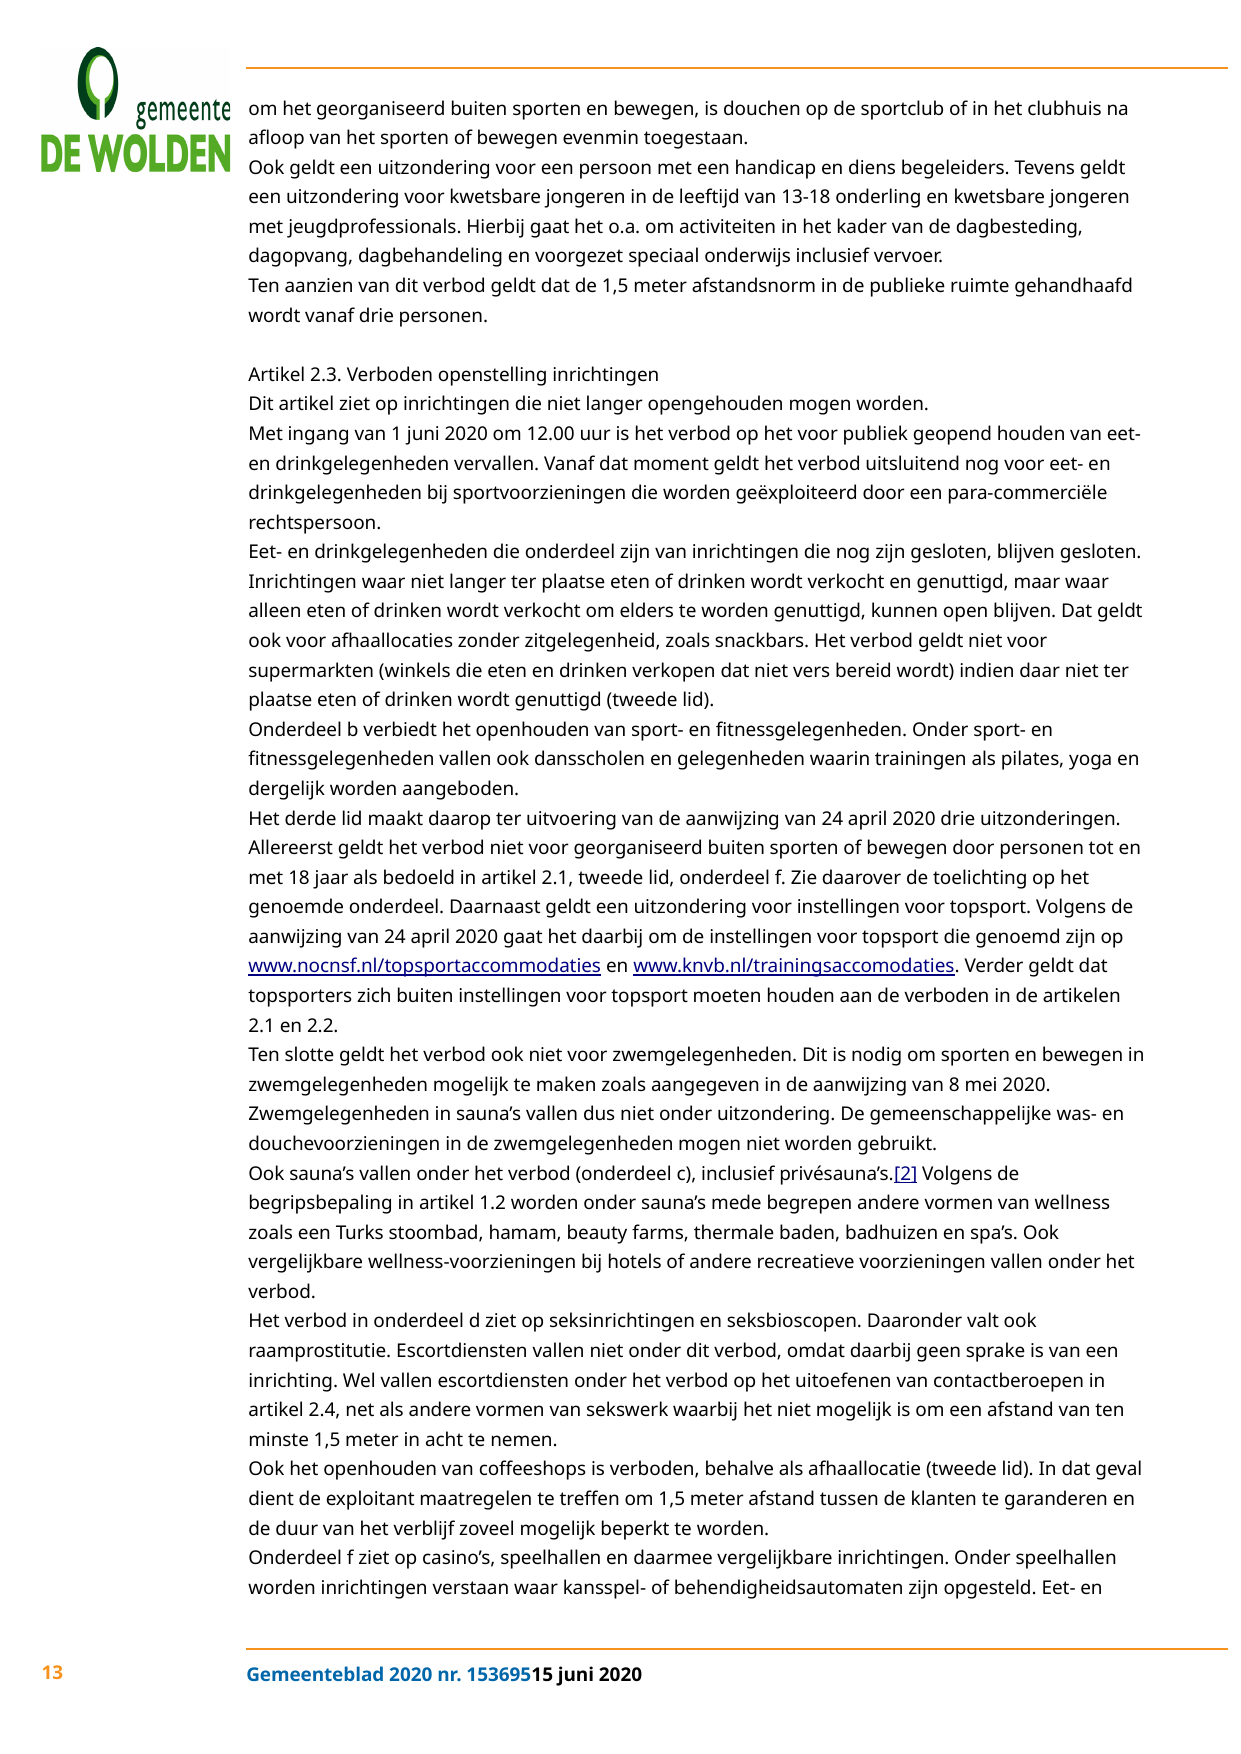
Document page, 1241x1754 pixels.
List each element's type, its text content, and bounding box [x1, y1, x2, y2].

text Ook sauna’s vallen onder het verbod (onderdeel c), inclusief privésauna’s.[2] Volgens de begripsbepaling in artikel 1.2 worden onder sauna’s mede begrepen andere vormen van wellness zoals een Turks stoombad, hamam, beauty farms, thermale baden, badhuizen en spa’s. Ook vergelijkbare wellness-voorzieningen bij hotels of andere recreatieve voorzieningen vallen onder het verbod. [248, 1160, 1152, 1304]
text Ook het openhouden van coffeeshops is verboden, behalve als afhaallocatie (tweede lid). In dat geval dient de exploitant maatregelen te treffen om 1,5 meter afstand tussen de klanten te garanderen en de duur van het verblijf zoveel mogelijk beperkt te worden. [248, 1456, 1152, 1541]
text Het derde lid maakt daarop ter uitvoering van de aanwijzing van 24 april 2020 drie uitzonderingen. Allereerst geldt het verbod niet voor georganiseerd buiten sporten of bewegen door personen tot en met 18 jaar als bedoeld in artikel 2.1, tweede lid, onderdeel f. Zie daarover de toelichting op het genoemde onderdeel. Daarnaast geldt een uitzondering voor instellingen voor topsport. Volgens de aanwijzing van 24 april 2020 gaat het daarbij om de instellingen voor topsport die genoemd zijn op www.nocnsf.nl/topsportaccommodaties en www.knvb.nl/trainingsaccomodaties. Verder geldt dat topsporters zich buiten instellingen voor topsport moeten houden aan de verboden in de artikelen 2.1 en 2.2. [248, 805, 1152, 1038]
text Eet- en drinkgelegenheden die onderdeel zijn van inrichtingen die nog zijn gesloten, blijven gesloten. Inrichtingen waar niet langer ter plaatse eten of drinken wordt verkocht en genuttigd, maar waar alleen eten of drinken wordt verkocht om elders te worden genuttigd, kunnen open blijven. Dat geldt ook voor afhaallocaties zonder zitgelegenheid, zoals snackbars. Het verbod geldt niet voor supermarkten (winkels die eten en drinken verkopen dat niet vers bereid wordt) indien daar niet ter plaatse eten of drinken wordt genuttigd (tweede lid). [248, 538, 1152, 712]
picture [41, 47, 231, 172]
text Het verbod in onderdeel d ziet op seksinrichtingen en seksbioscopen. Daaronder valt ook raamprostitutie. Escortdiensten vallen niet onder dit verbod, omdat daarbij geen sprake is van een inrichting. Wel vallen escortdiensten onder het verbod op het uitoefenen van contactberoepen in artikel 2.4, net als andere vormen van sekswerk waarbij het niet mogelijk is om een afstand van ten minste 1,5 meter in acht te nemen. [248, 1308, 1152, 1452]
text Artikel 2.3. Verboden openstelling inrichtingen [248, 361, 1152, 387]
text Met ingang van 1 juni 2020 om 12.00 uur is het verbod op het voor publiek geopend houden van eet- en drinkgelegenheden vervallen. Vanaf dat moment geldt het verbod uitsluitend nog voor eet- en drinkgelegenheden bij sportvoorzieningen die worden geëxploiteerd door een para-commerciële rechtspersoon. [248, 420, 1152, 535]
text Dit artikel ziet op inrichtingen die niet langer opengehouden mogen worden. [248, 391, 1152, 416]
text Ten aanzien van dit verbod geldt dat de 1,5 meter afstandsnorm in de publieke ruimte gehandhaafd wordt vanaf drie personen. [248, 272, 1152, 328]
text om het georganiseerd buiten sporten en bewegen, is douchen op de sportclub of in het clubhuis na afloop van het sporten of bewegen evenmin toegestaan. [248, 95, 1152, 150]
text Onderdeel f ziet op casino’s, speelhallen en daarmee vergelijkbare inrichtingen. Onder speelhallen worden inrichtingen verstaan waar kansspel- of behendigheidsautomaten zijn opgesteld. Eet- en [248, 1544, 1152, 1600]
text Ten slotte geldt het verbod ook niet voor zwemgelegenheden. Dit is nodig om sporten en bewegen in zwemgelegenheden mogelijk te maken zoals aangegeven in de aanwijzing van 8 mei 2020. Zwemgelegenheden in sauna’s vallen dus niet onder uitzondering. De gemeenschappelijke was- en douchevoorzieningen in de zwemgelegenheden mogen niet worden gebruikt. [248, 1041, 1152, 1156]
text Onderdeel b verbiedt het openhouden van sport- en fitnessgelegenheden. Onder sport- en fitnessgelegenheden vallen ook dansscholen en gelegenheden waarin trainingen als pilates, yoga en dergelijk worden aangeboden. [248, 716, 1152, 801]
text Ook geldt een uitzondering voor een persoon met een handicap en diens begeleiders. Tevens geldt een uitzondering voor kwetsbare jongeren in de leeftijd van 13-18 onderling en kwetsbare jongeren met jeugdprofessionals. Hierbij gaat het o.a. om activiteiten in het kader van de dagbesteding, dagopvang, dagbehandeling en voorgezet speciaal onderwijs inclusief vervoer. [248, 154, 1152, 268]
